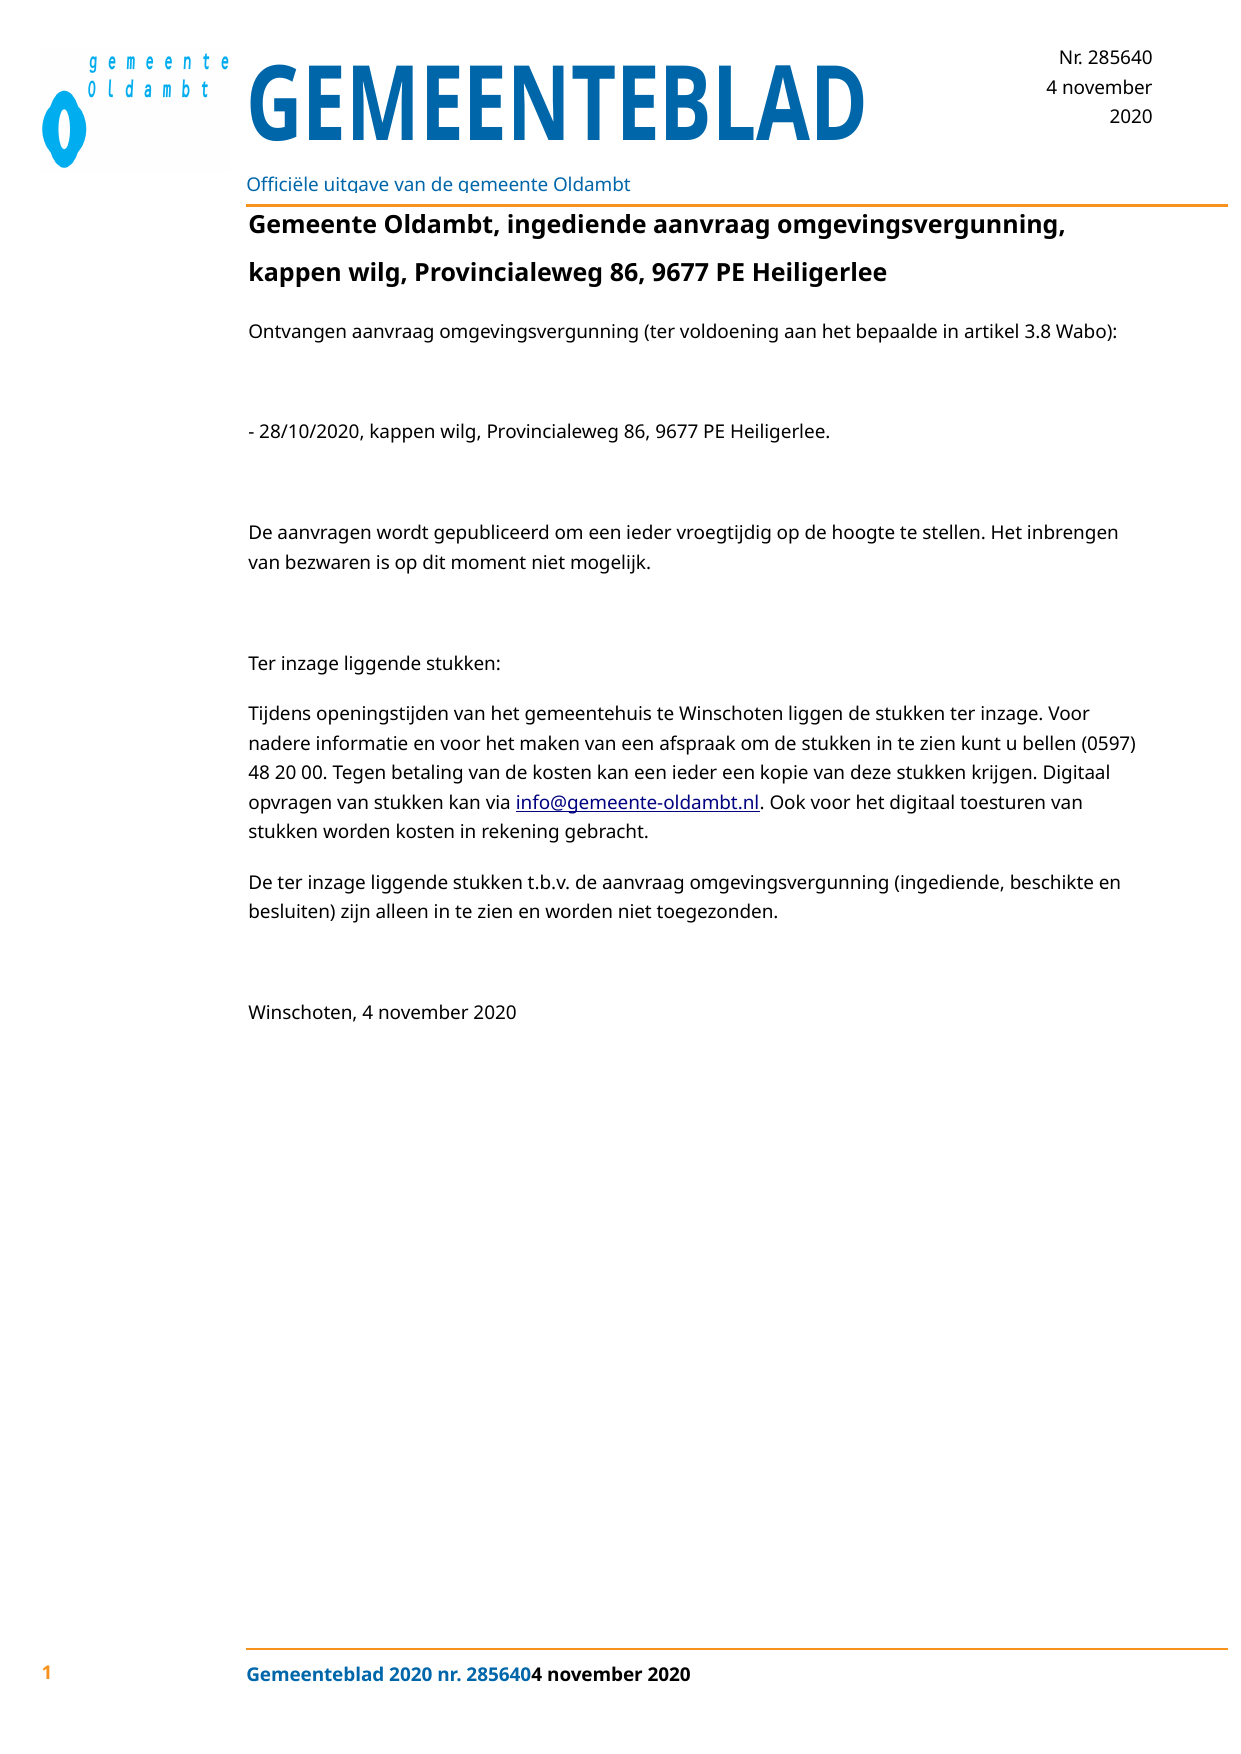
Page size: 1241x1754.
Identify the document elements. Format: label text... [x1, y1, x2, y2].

text Ter inzage liggende stukken: [248, 650, 1152, 676]
text De aanvragen wordt gepubliceerd om een ieder vroegtijdig op de hoogte te stellen. Het inbrengen van bezwaren is op dit moment niet mogelijk. [248, 519, 1152, 575]
text Gemeente Oldambt, ingediende aanvraag omgevingsvergunning, kappen wilg, Provincialeweg 86, 9677 PE Heiligerlee [248, 207, 1152, 288]
text Winschoten, 4 november 2020 [248, 999, 1152, 1025]
text De ter inzage liggende stukken t.b.v. de aanvraag omgevingsvergunning (ingediende, beschikte en besluiten) zijn alleen in te zien en worden niet toegezonden. [248, 869, 1152, 924]
text Ontvangen aanvraag omgevingsvergunning (ter voldoening aan het bepaalde in artikel 3.8 Wabo): [248, 318, 1152, 344]
text - 28/10/2020, kappen wilg, Provincialeweg 86, 9677 PE Heiligerlee. [248, 419, 1152, 444]
text Tijdens openingstijden van het gemeentehuis te Winschoten liggen de stukken ter inzage. Voor nadere informatie en voor het maken van een afspraak om de stukken in te zien kunt u bellen (0597) 48 20 00. Tegen betaling van de kosten kan een ieder een kopie van deze stukken krijgen. Digitaal opvragen van stukken kan via info@gemeente-oldambt.nl. Ook voor het digitaal toesturen van stukken worden kosten in rekening gebracht. [248, 700, 1152, 844]
picture [41, 47, 231, 172]
